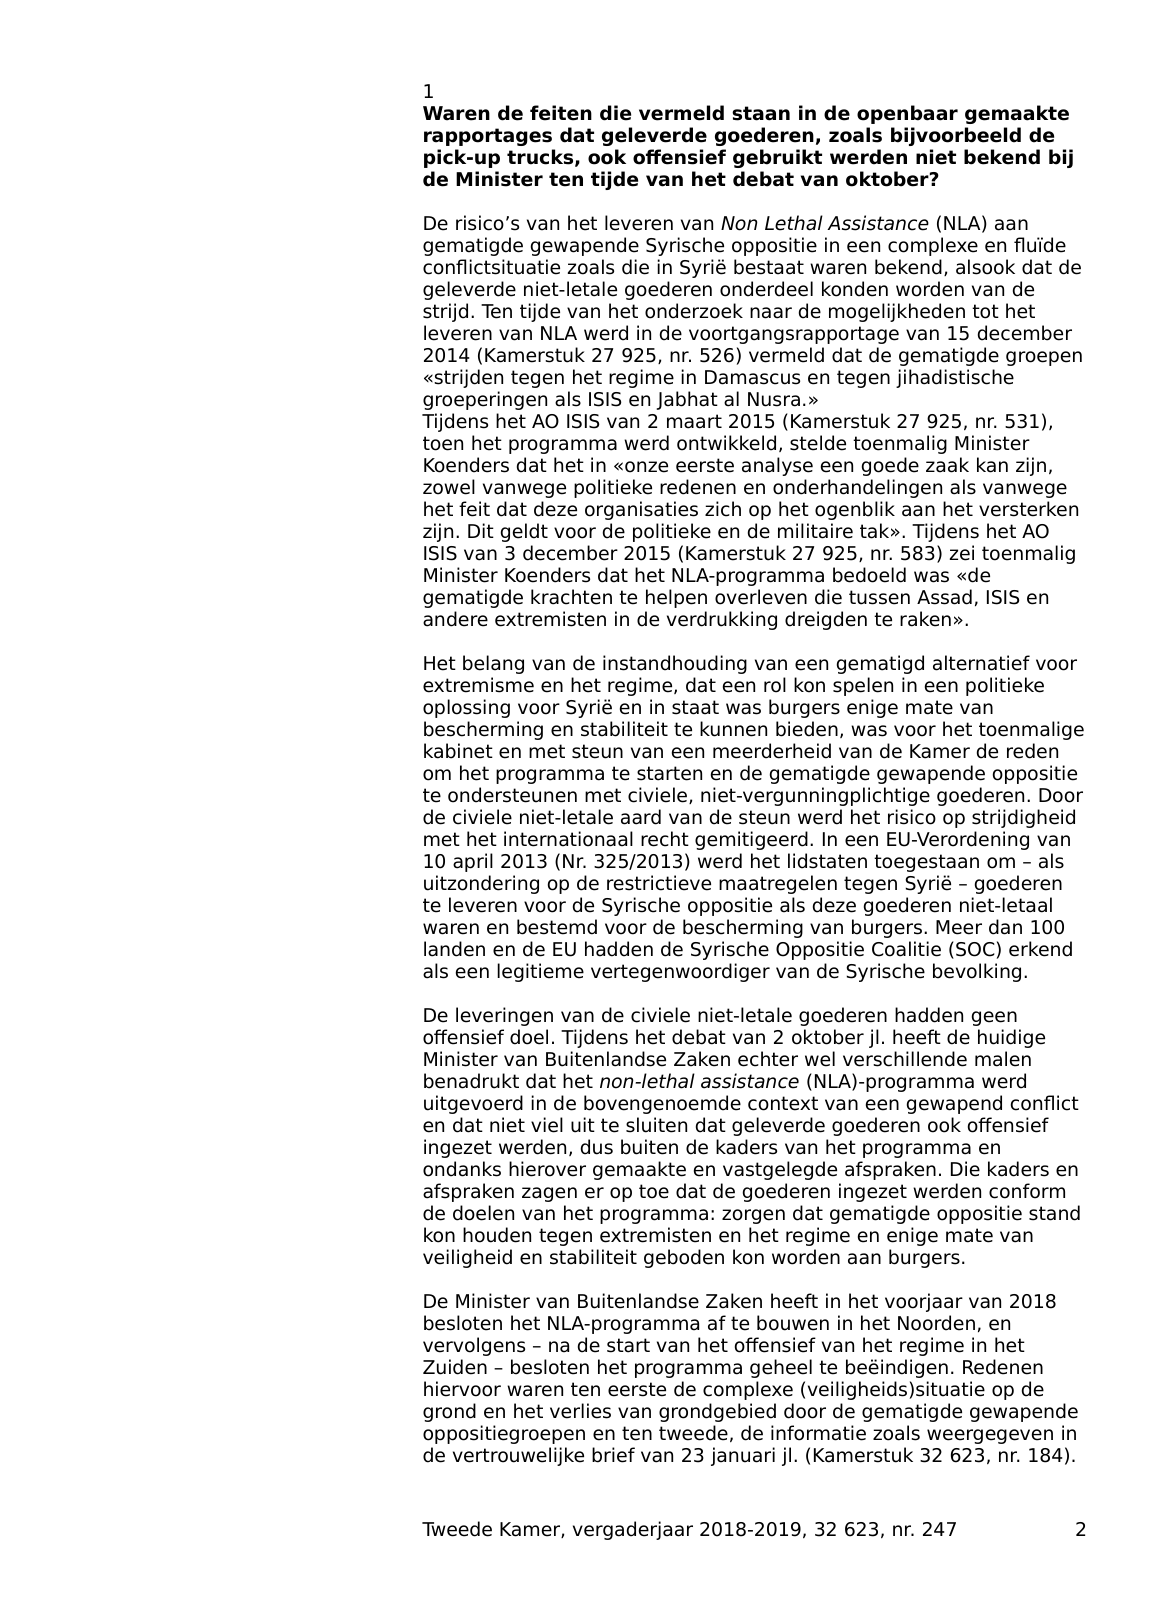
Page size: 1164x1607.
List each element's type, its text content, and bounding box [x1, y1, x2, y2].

text De risico’s van het leveren van Non Lethal Assistance (NLA) aan gematigde gewapende Syrische oppositie in een complexe en fluïde conflictsituatie zoals die in Syrië bestaat waren bekend, alsook dat de geleverde niet-letale goederen onderdeel konden worden van de strijd. Ten tijde van het onderzoek naar de mogelijkheden tot het leveren van NLA werd in de voortgangsrapportage van 15 december 2014 (Kamerstuk 27 925, nr. 526) vermeld dat de gematigde groepen «strijden tegen het regime in Damascus en tegen jihadistische groeperingen als ISIS en Jabhat al Nusra.» [422, 213, 1087, 411]
text Het belang van de instandhouding van een gematigd alternatief voor extremisme en het regime, dat een rol kon spelen in een politieke oplossing voor Syrië en in staat was burgers enige mate van bescherming en stabiliteit te kunnen bieden, was voor het toenmalige kabinet en met steun van een meerderheid van de Kamer de reden om het programma te starten en de gematigde gewapende oppositie te ondersteunen met civiele, niet-vergunningplichtige goederen. Door de civiele niet-letale aard van de steun werd het risico op strijdigheid met het internationaal recht gemitigeerd. In een EU-Verordening van 10 april 2013 (Nr. 325/2013) werd het lidstaten toegestaan om – als uitzondering op de restrictieve maatregelen tegen Syrië – goederen te leveren voor de Syrische oppositie als deze goederen niet-letaal waren en bestemd voor de bescherming van burgers. Meer dan 100 landen en de EU hadden de Syrische Oppositie Coalitie (SOC) erkend als een legitieme vertegenwoordiger van de Syrische bevolking. [422, 653, 1087, 983]
text 1 [422, 81, 1087, 103]
text Waren de feiten die vermeld staan in de openbaar gemaakte rapportages dat geleverde goederen, zoals bijvoorbeeld de pick-up trucks, ook offensief gebruikt werden niet bekend bij de Minister ten tijde van het debat van oktober? [422, 103, 1087, 191]
text Tijdens het AO ISIS van 2 maart 2015 (Kamerstuk 27 925, nr. 531), toen het programma werd ontwikkeld, stelde toenmalig Minister Koenders dat het in «onze eerste analyse een goede zaak kan zijn, zowel vanwege politieke redenen en onderhandelingen als vanwege het feit dat deze organisaties zich op het ogenblik aan het versterken zijn. Dit geldt voor de politieke en de militaire tak». Tijdens het AO ISIS van 3 december 2015 (Kamerstuk 27 925, nr. 583) zei toenmalig Minister Koenders dat het NLA-programma bedoeld was «de gematigde krachten te helpen overleven die tussen Assad, ISIS en andere extremisten in de verdrukking dreigden te raken». [422, 411, 1087, 631]
text De leveringen van de civiele niet-letale goederen hadden geen offensief doel. Tijdens het debat van 2 oktober jl. heeft de huidige Minister van Buitenlandse Zaken echter wel verschillende malen benadrukt dat het non-lethal assistance (NLA)-programma werd uitgevoerd in de bovengenoemde context van een gewapend conflict en dat niet viel uit te sluiten dat geleverde goederen ook offensief ingezet werden, dus buiten de kaders van het programma en ondanks hierover gemaakte en vastgelegde afspraken. Die kaders en afspraken zagen er op toe dat de goederen ingezet werden conform de doelen van het programma: zorgen dat gematigde oppositie stand kon houden tegen extremisten en het regime en enige mate van veiligheid en stabiliteit geboden kon worden aan burgers. [422, 1005, 1087, 1269]
text De Minister van Buitenlandse Zaken heeft in het voorjaar van 2018 besloten het NLA-programma af te bouwen in het Noorden, en vervolgens – na de start van het offensief van het regime in het Zuiden – besloten het programma geheel te beëindigen. Redenen hiervoor waren ten eerste de complexe (veiligheids)situatie op de grond en het verlies van grondgebied door de gematigde gewapende oppositiegroepen en ten tweede, de informatie zoals weergegeven in de vertrouwelijke brief van 23 januari jl. (Kamerstuk 32 623, nr. 184). [422, 1291, 1087, 1467]
